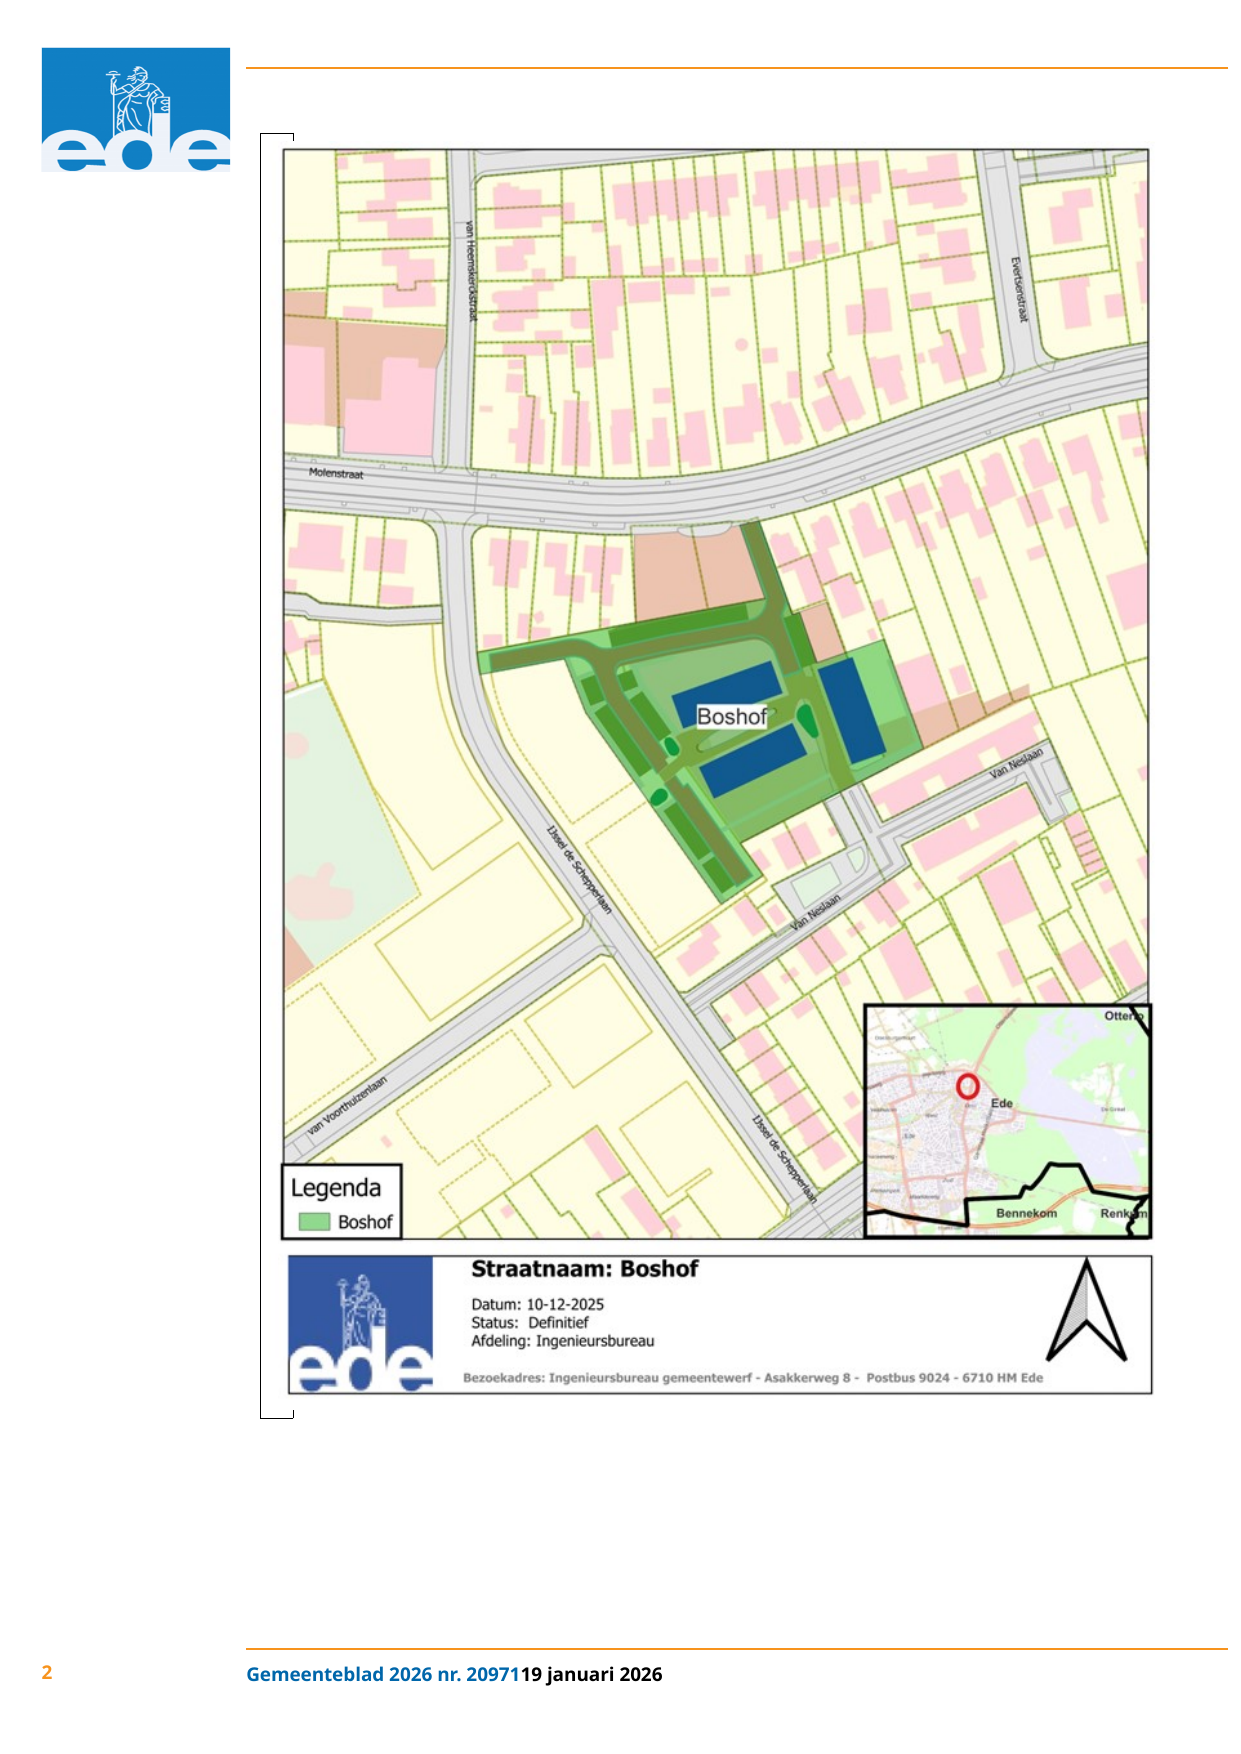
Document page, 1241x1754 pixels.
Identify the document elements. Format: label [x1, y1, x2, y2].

picture [41, 47, 231, 172]
picture [268, 141, 1173, 1410]
